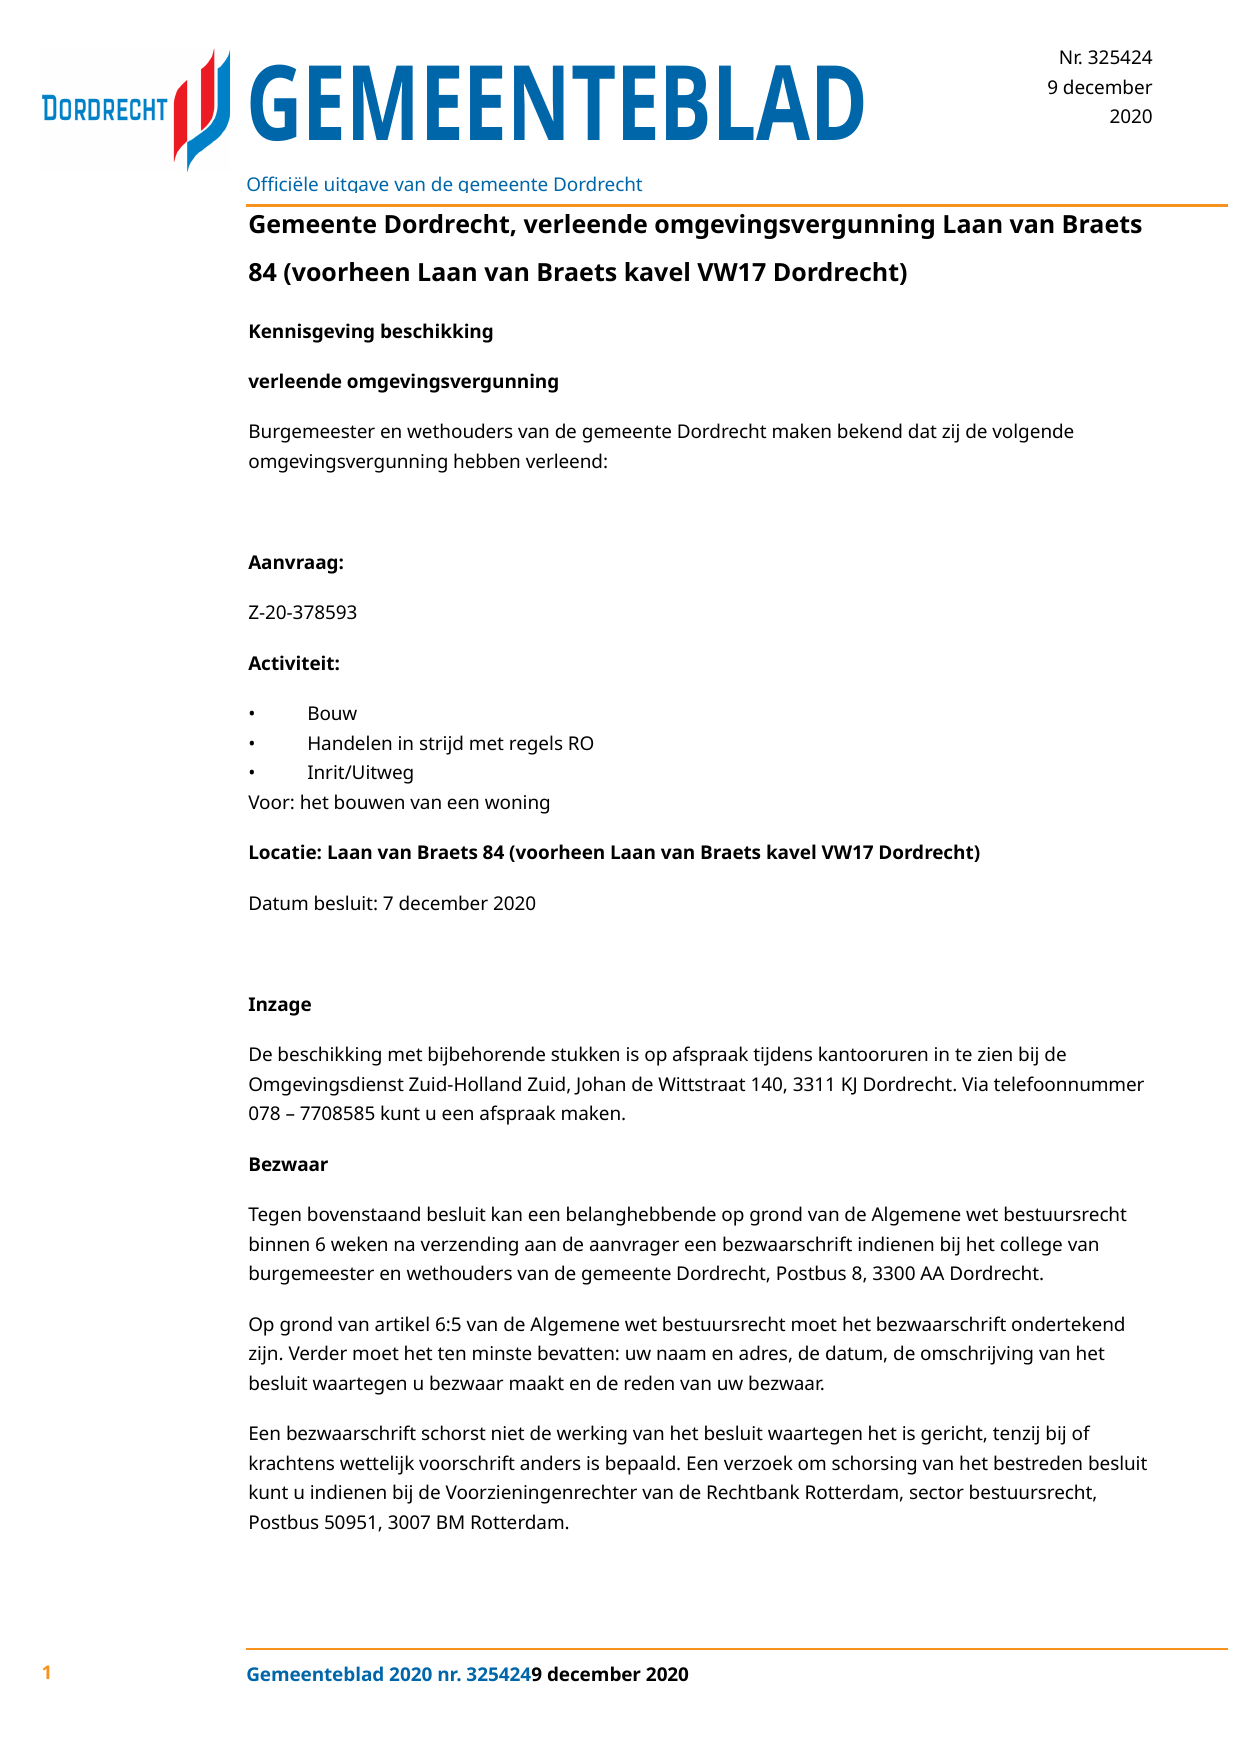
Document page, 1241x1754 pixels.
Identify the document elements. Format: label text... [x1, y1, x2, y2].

list Inrit/Uitweg [248, 759, 1152, 785]
text verleende omgevingsvergunning [248, 368, 1152, 394]
text Activiteit: [248, 650, 1152, 676]
text Gemeente Dordrecht, verleende omgevingsvergunning Laan van Braets 84 (voorheen Laan van Braets kavel VW17 Dordrecht) [248, 207, 1152, 288]
text Inzage [248, 991, 1152, 1017]
text Tegen bovenstaand besluit kan een belanghebbende op grond van de Algemene wet bestuursrecht binnen 6 weken na verzending aan de aanvrager een bezwaarschrift indienen bij het college van burgemeester en wethouders van de gemeente Dordrecht, Postbus 8, 3300 AA Dordrecht. [248, 1201, 1152, 1286]
text Bezwaar [248, 1151, 1152, 1177]
text Burgemeester en wethouders van de gemeente Dordrecht maken bekend dat zij de volgende omgevingsvergunning hebben verleend: [248, 419, 1152, 474]
text Kennisgeving beschikking [248, 318, 1152, 344]
text Datum besluit: 7 december 2020 [248, 890, 1152, 916]
list Handelen in strijd met regels RO [248, 730, 1152, 756]
text Z-20-378593 [248, 599, 1152, 625]
text Op grond van artikel 6:5 van de Algemene wet bestuursrecht moet het bezwaarschrift ondertekend zijn. Verder moet het ten minste bevatten: uw naam en adres, de datum, de omschrijving van het besluit waartegen u bezwaar maakt en de reden van uw bezwaar. [248, 1311, 1152, 1396]
text Een bezwaarschrift schorst niet de werking van het besluit waartegen het is gericht, tenzij bij of krachtens wettelijk voorschrift anders is bepaald. Een verzoek om schorsing van het bestreden besluit kunt u indienen bij de Voorzieningenrechter van de Rechtbank Rotterdam, sector bestuursrecht, Postbus 50951, 3007 BM Rotterdam. [248, 1420, 1152, 1535]
text Locatie: Laan van Braets 84 (voorheen Laan van Braets kavel VW17 Dordrecht) [248, 839, 1152, 865]
list Bouw [248, 700, 1152, 726]
picture [41, 47, 231, 172]
text Voor: het bouwen van een woning [248, 789, 1152, 815]
text De beschikking met bijbehorende stukken is op afspraak tijdens kantooruren in te zien bij de Omgevingsdienst Zuid-Holland Zuid, Johan de Wittstraat 140, 3311 KJ Dordrecht. Via telefoonnummer 078 – 7708585 kunt u een afspraak maken. [248, 1041, 1152, 1126]
text Aanvraag: [248, 549, 1152, 575]
